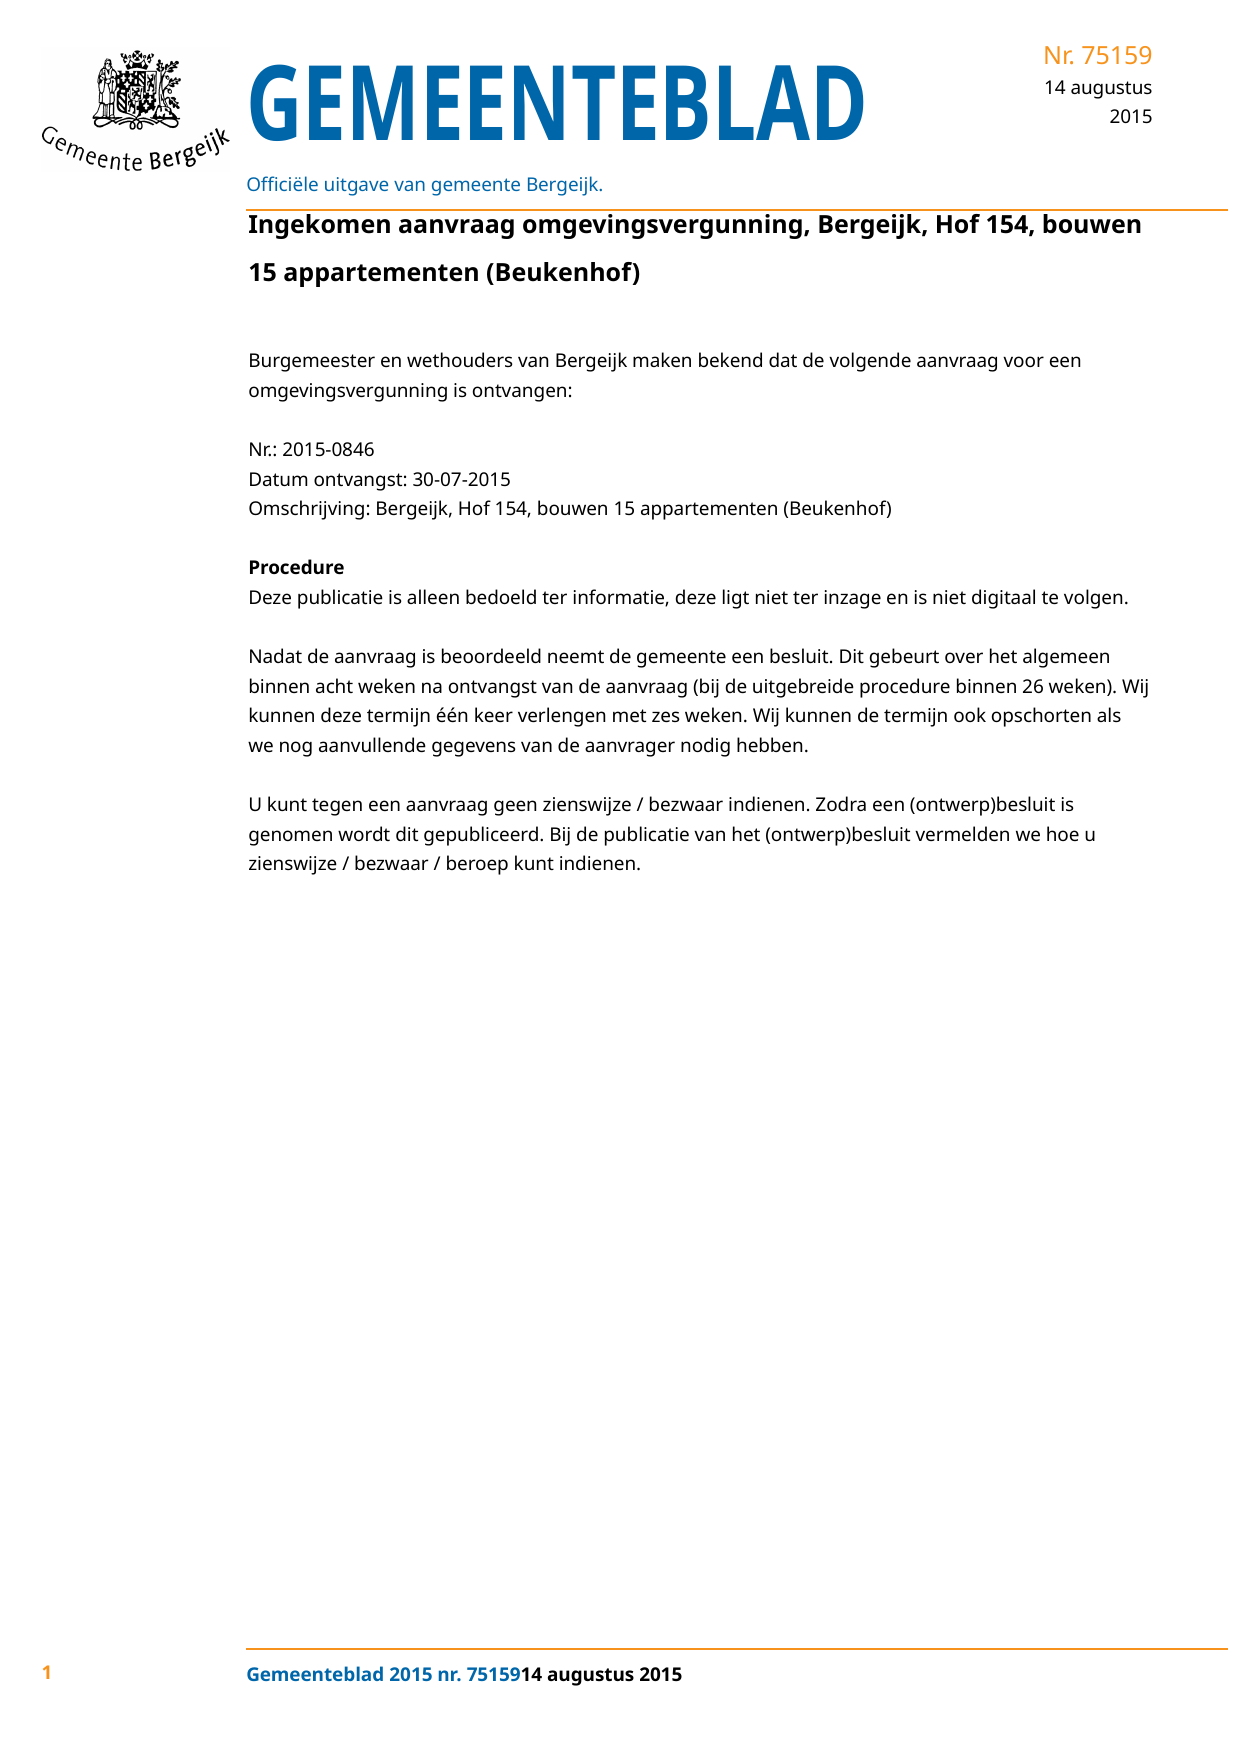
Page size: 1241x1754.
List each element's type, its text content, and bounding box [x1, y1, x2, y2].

text Deze publicatie is alleen bedoeld ter informatie, deze ligt niet ter inzage en is niet digitaal te volgen. [248, 584, 1152, 610]
text Procedure [248, 554, 1152, 580]
text Datum ontvangst: 30-07-2015 [248, 466, 1152, 492]
text Burgemeester en wethouders van Bergeijk maken bekend dat de volgende aanvraag voor een omgevingsvergunning is ontvangen: [248, 347, 1152, 403]
text Nr.: 2015-0846 [248, 436, 1152, 462]
text U kunt tegen een aanvraag geen zienswijze / bezwaar indienen. Zodra een (ontwerp)besluit is genomen wordt dit gepubliceerd. Bij de publicatie van het (ontwerp)besluit vermelden we hoe u zienswijze / bezwaar / beroep kunt indienen. [248, 791, 1152, 876]
text Ingekomen aanvraag omgevingsvergunning, Bergeijk, Hof 154, bouwen 15 appartementen (Beukenhof) [248, 211, 1152, 288]
picture [41, 47, 231, 172]
text Nadat de aanvraag is beoordeeld neemt de gemeente een besluit. Dit gebeurt over het algemeen binnen acht weken na ontvangst van de aanvraag (bij de uitgebreide procedure binnen 26 weken). Wij kunnen deze termijn één keer verlengen met zes weken. Wij kunnen de termijn ook opschorten als we nog aanvullende gegevens van de aanvrager nodig hebben. [248, 643, 1152, 758]
text Omschrijving: Bergeijk, Hof 154, bouwen 15 appartementen (Beukenhof) [248, 495, 1152, 521]
